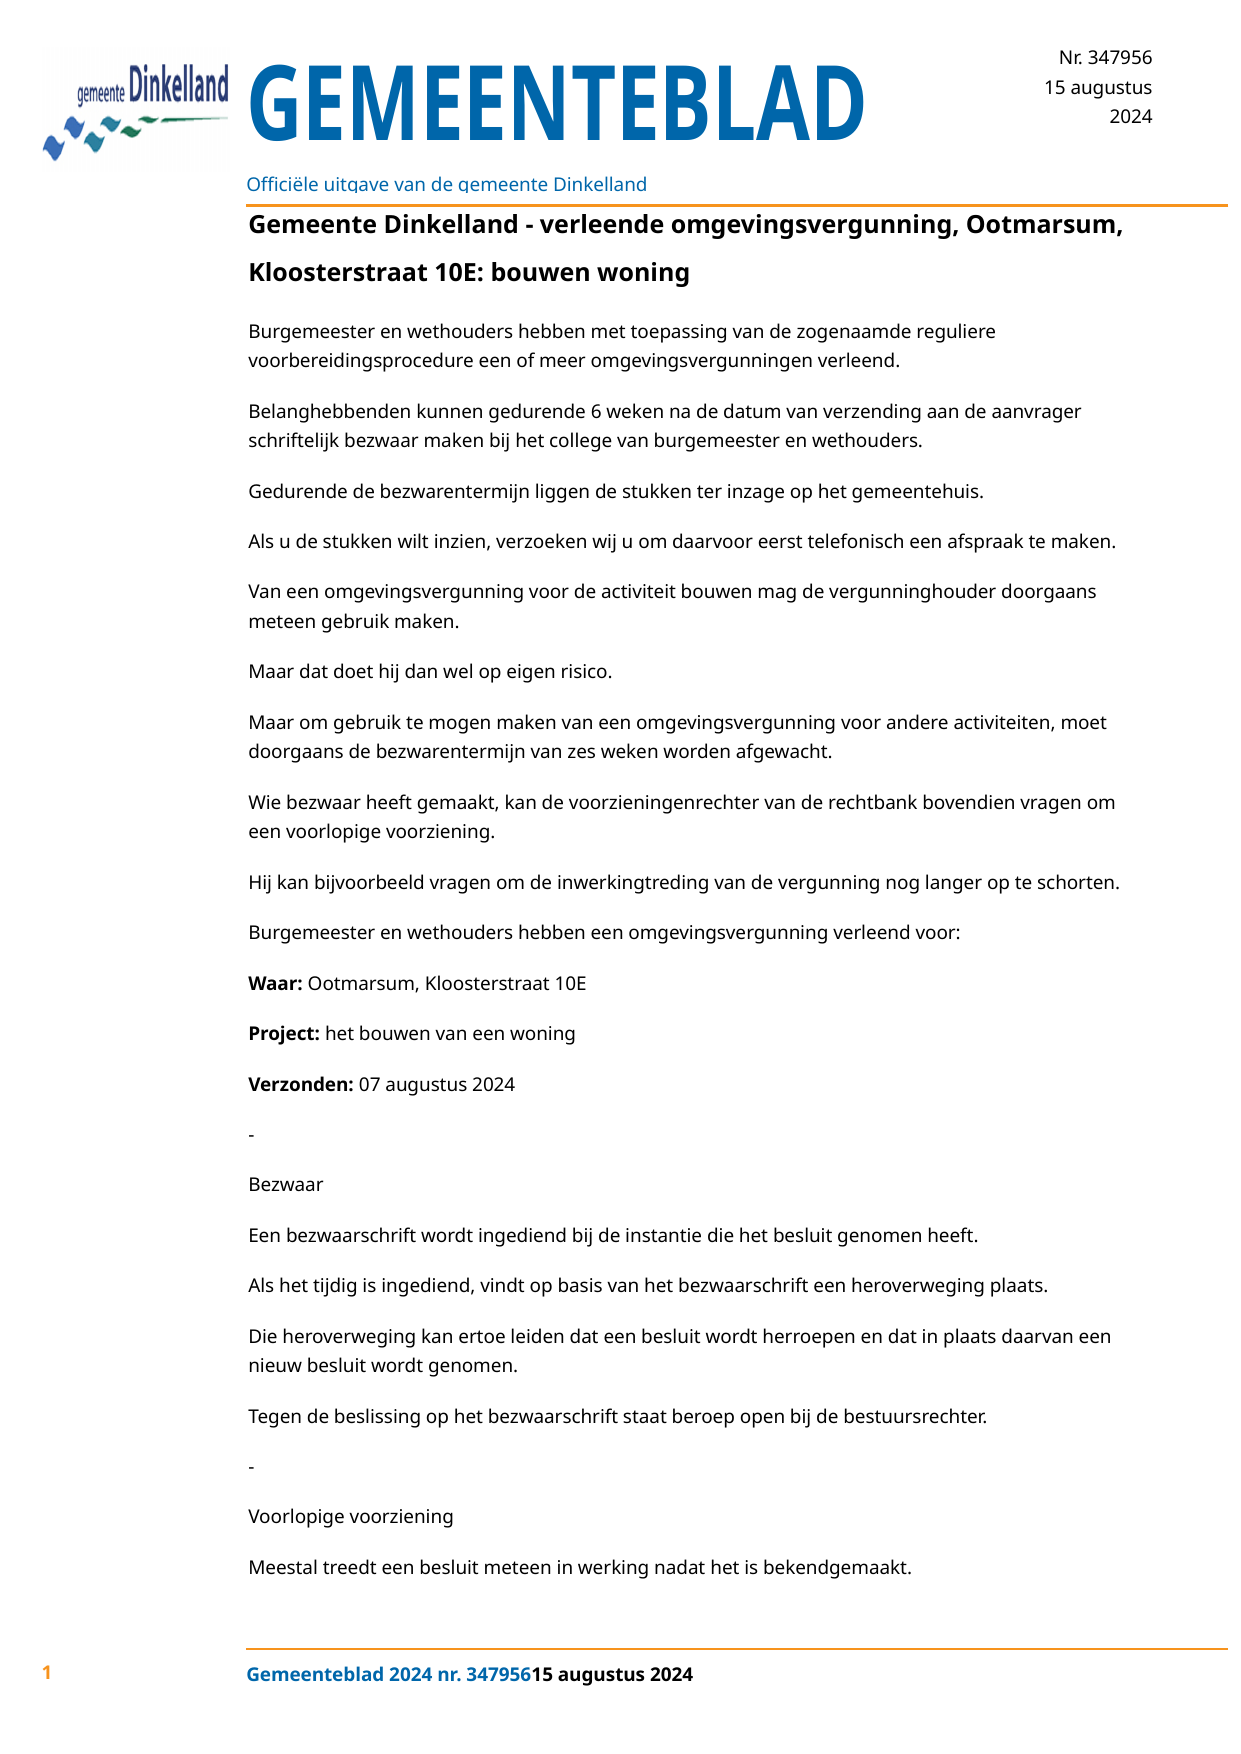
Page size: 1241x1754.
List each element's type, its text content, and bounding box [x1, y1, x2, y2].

text - [248, 1121, 1152, 1147]
text Maar dat doet hij dan wel op eigen risico. [248, 659, 1152, 684]
text Belanghebbenden kunnen gedurende 6 weken na de datum van verzending aan de aanvrager schriftelijk bezwaar maken bij het college van burgemeester en wethouders. [248, 398, 1152, 453]
text Van een omgevingsvergunning voor de activiteit bouwen mag de vergunninghouder doorgaans meteen gebruik maken. [248, 579, 1152, 634]
text Hij kan bijvoorbeeld vragen om de inwerkingtreding van de vergunning nog langer op te schorten. [248, 869, 1152, 895]
text Burgemeester en wethouders hebben met toepassing van de zogenaamde reguliere voorbereidingsprocedure een of meer omgevingsvergunningen verleend. [248, 318, 1152, 373]
text Een bezwaarschrift wordt ingediend bij de instantie die het besluit genomen heeft. [248, 1222, 1152, 1248]
text Als u de stukken wilt inzien, verzoeken wij u om daarvoor eerst telefonisch een afspraak te maken. [248, 528, 1152, 554]
text - [248, 1453, 1152, 1479]
text Tegen de beslissing op het bezwaarschrift staat beroep open bij de bestuursrechter. [248, 1403, 1152, 1429]
text Wie bezwaar heeft gemaakt, kan de voorzieningenrechter van de rechtbank bovendien vragen om een voorlopige voorziening. [248, 789, 1152, 844]
text Als het tijdig is ingediend, vindt op basis van het bezwaarschrift een heroverweging plaats. [248, 1272, 1152, 1298]
text Meestal treedt een besluit meteen in werking nadat het is bekendgemaakt. [248, 1554, 1152, 1580]
text Verzonden: 07 augustus 2024 [248, 1071, 1152, 1097]
picture [41, 47, 231, 172]
text Gemeente Dinkelland - verleende omgevingsvergunning, Ootmarsum, Kloosterstraat 10E: bouwen woning [248, 207, 1152, 288]
text Burgemeester en wethouders hebben een omgevingsvergunning verleend voor: [248, 919, 1152, 945]
text Die heroverweging kan ertoe leiden dat een besluit wordt herroepen en dat in plaats daarvan een nieuw besluit wordt genomen. [248, 1323, 1152, 1378]
text Maar om gebruik te mogen maken van een omgevingsvergunning voor andere activiteiten, moet doorgaans de bezwarentermijn van zes weken worden afgewacht. [248, 709, 1152, 764]
text Bezwaar [248, 1172, 1152, 1197]
text Gedurende de bezwarentermijn liggen de stukken ter inzage op het gemeentehuis. [248, 478, 1152, 504]
text Project: het bouwen van een woning [248, 1020, 1152, 1046]
text Voorlopige voorziening [248, 1504, 1152, 1529]
text Waar: Ootmarsum, Kloosterstraat 10E [248, 970, 1152, 996]
